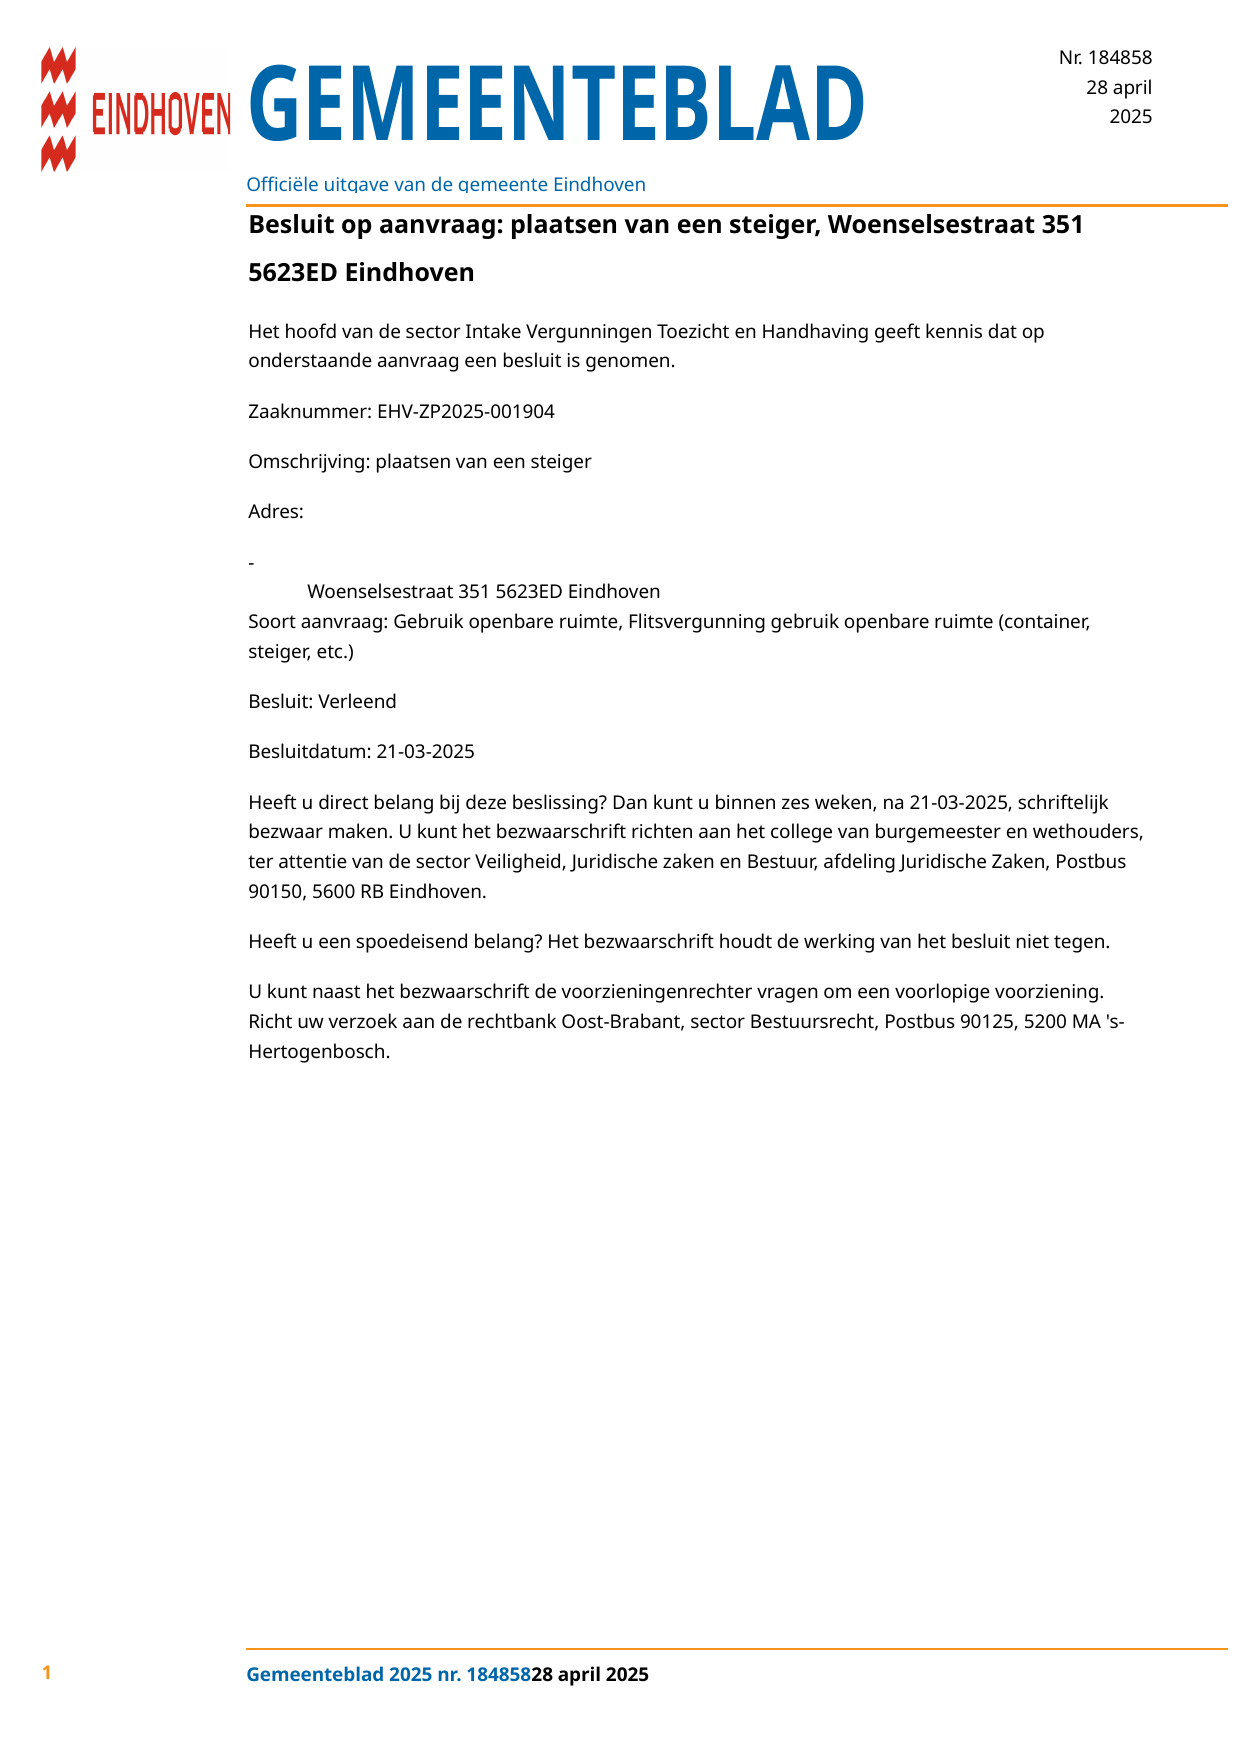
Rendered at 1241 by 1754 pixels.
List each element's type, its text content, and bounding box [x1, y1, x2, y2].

text Besluitdatum: 21-03-2025 [248, 739, 1152, 764]
text Besluit: Verleend [248, 688, 1152, 714]
text Heeft u een spoedeisend belang? Het bezwaarschrift houdt de werking van het besluit niet tegen. [248, 928, 1152, 954]
text U kunt naast het bezwaarschrift de voorzieningenrechter vragen om een voorlopige voorziening. Richt uw verzoek aan de rechtbank Oost-Brabant, sector Bestuursrecht, Postbus 90125, 5200 MA 's-Hertogenbosch. [248, 979, 1152, 1064]
text Besluit op aanvraag: plaatsen van een steiger, Woenselsestraat 351 5623ED Eindhoven [248, 207, 1152, 288]
picture [41, 47, 231, 172]
text Omschrijving: plaatsen van een steiger [248, 448, 1152, 474]
list Woenselsestraat 351 5623ED Eindhoven [248, 579, 1152, 604]
text Soort aanvraag: Gebruik openbare ruimte, Flitsvergunning gebruik openbare ruimte (container, steiger, etc.) [248, 608, 1152, 664]
text Heeft u direct belang bij deze beslissing? Dan kunt u binnen zes weken, na 21-03-2025, schriftelijk bezwaar maken. U kunt het bezwaarschrift richten aan het college van burgemeester en wethouders, ter attentie van de sector Veiligheid, Juridische zaken en Bestuur, afdeling Juridische Zaken, Postbus 90150, 5600 RB Eindhoven. [248, 789, 1152, 904]
text Zaaknummer: EHV-ZP2025-001904 [248, 398, 1152, 424]
text Het hoofd van de sector Intake Vergunningen Toezicht en Handhaving geeft kennis dat op onderstaande aanvraag een besluit is genomen. [248, 318, 1152, 373]
text Adres: [248, 499, 1152, 524]
